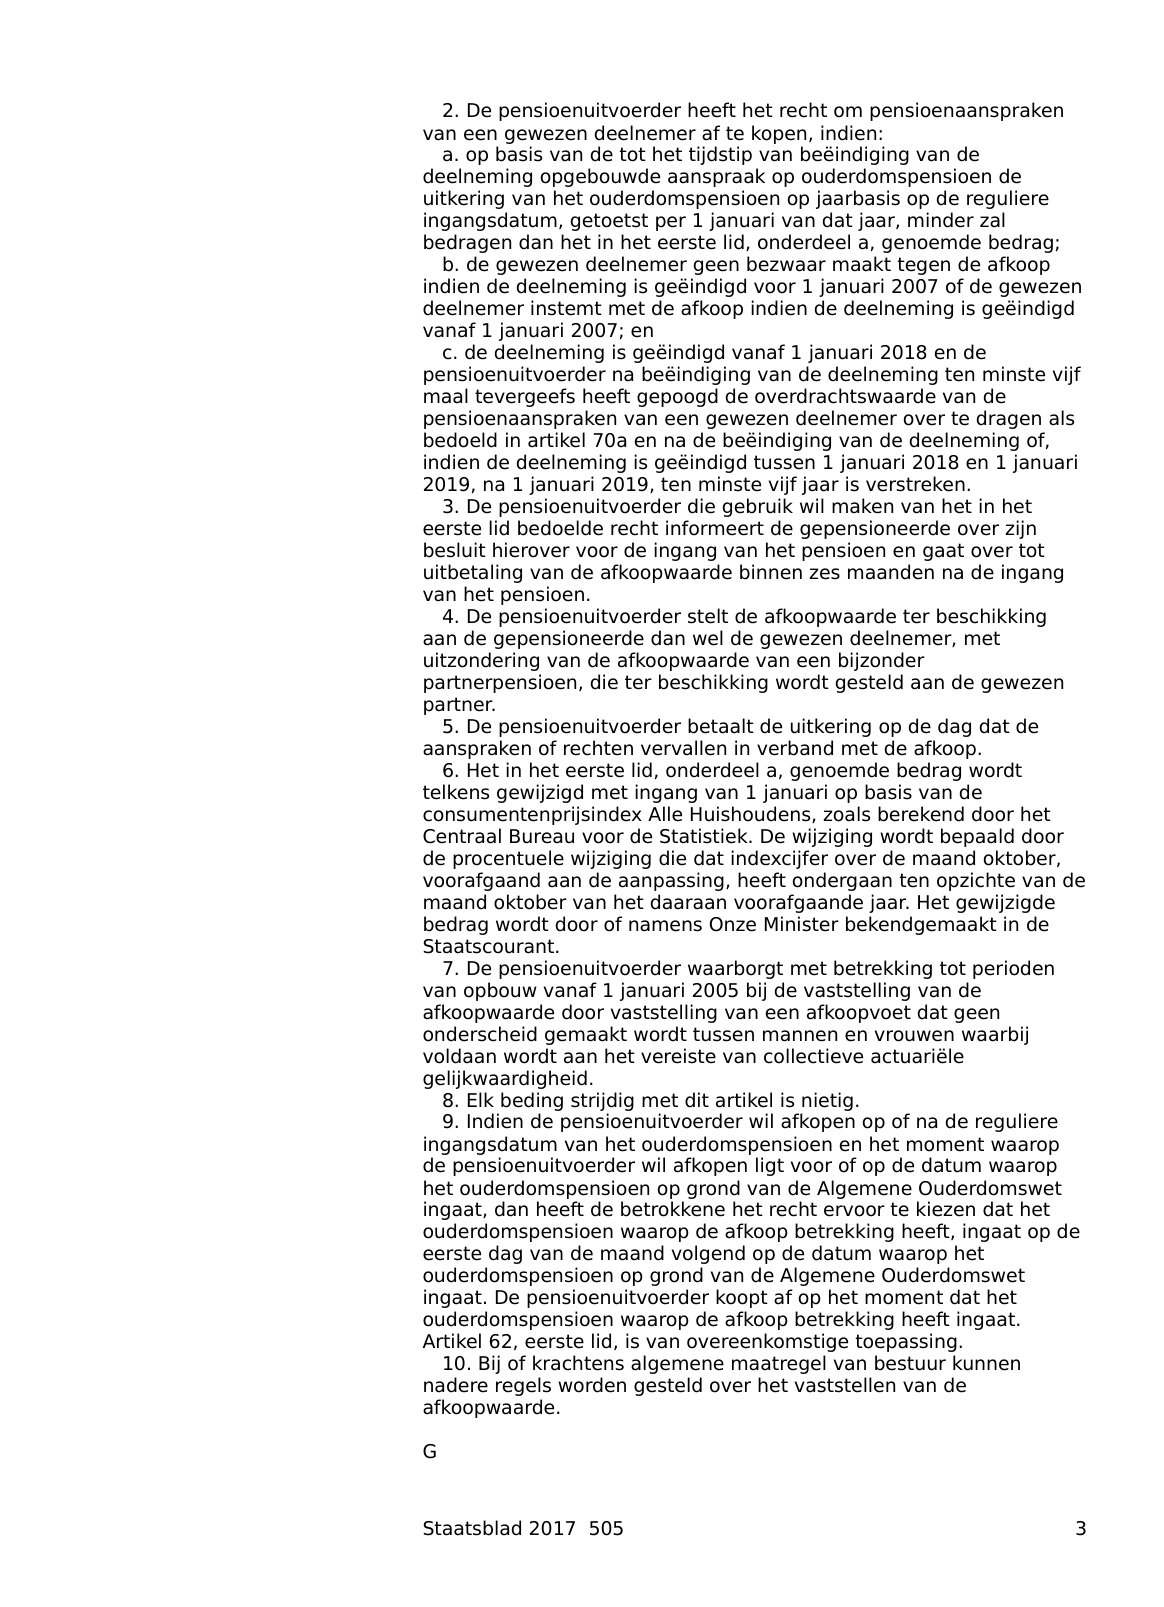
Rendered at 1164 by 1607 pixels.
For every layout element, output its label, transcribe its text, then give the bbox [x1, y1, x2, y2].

text 9. Indien de pensioenuitvoerder wil afkopen op of na de reguliere ingangsdatum van het ouderdomspensioen en het moment waarop de pensioenuitvoerder wil afkopen ligt voor of op de datum waarop het ouderdomspensioen op grond van de Algemene Ouderdomswet ingaat, dan heeft de betrokkene het recht ervoor te kiezen dat het ouderdomspensioen waarop de afkoop betrekking heeft, ingaat op de eerste dag van de maand volgend op de datum waarop het ouderdomspensioen op grond van de Algemene Ouderdomswet ingaat. De pensioenuitvoerder koopt af op het moment dat het ouderdomspensioen waarop de afkoop betrekking heeft ingaat. Artikel 62, eerste lid, is van overeenkomstige toepassing. [422, 1111, 1087, 1353]
text 6. Het in het eerste lid, onderdeel a, genoemde bedrag wordt telkens gewijzigd met ingang van 1 januari op basis van de consumentenprijsindex Alle Huishoudens, zoals berekend door het Centraal Bureau voor de Statistiek. De wijziging wordt bepaald door de procentuele wijziging die dat indexcijfer over de maand oktober, voorafgaand aan de aanpassing, heeft ondergaan ten opzichte van de maand oktober van het daaraan voorafgaande jaar. Het gewijzigde bedrag wordt door of namens Onze Minister bekendgemaakt in de Staatscourant. [422, 760, 1087, 958]
text 5. De pensioenuitvoerder betaalt de uitkering op de dag dat de aanspraken of rechten vervallen in verband met de afkoop. [422, 716, 1087, 760]
text 7. De pensioenuitvoerder waarborgt met betrekking tot perioden van opbouw vanaf 1 januari 2005 bij de vaststelling van de afkoopwaarde door vaststelling van een afkoopvoet dat geen onderscheid gemaakt wordt tussen mannen en vrouwen waarbij voldaan wordt aan het vereiste van collectieve actuariële gelijkwaardigheid. [422, 958, 1087, 1089]
text 10. Bij of krachtens algemene maatregel van bestuur kunnen nadere regels worden gesteld over het vaststellen van de afkoopwaarde. [422, 1353, 1087, 1419]
text 8. Elk beding strijdig met dit artikel is nietig. [422, 1089, 1087, 1111]
text 3. De pensioenuitvoerder die gebruik wil maken van het in het eerste lid bedoelde recht informeert de gepensioneerde over zijn besluit hierover voor de ingang van het pensioen en gaat over tot uitbetaling van de afkoopwaarde binnen zes maanden na de ingang van het pensioen. [422, 496, 1087, 606]
text 2. De pensioenuitvoerder heeft het recht om pensioenaanspraken van een gewezen deelnemer af te kopen, indien: [422, 100, 1087, 144]
text 4. De pensioenuitvoerder stelt de afkoopwaarde ter beschikking aan de gepensioneerde dan wel de gewezen deelnemer, met uitzondering van de afkoopwaarde van een bijzonder partnerpensioen, die ter beschikking wordt gesteld aan de gewezen partner. [422, 606, 1087, 716]
text G [422, 1441, 1087, 1463]
text a. op basis van de tot het tijdstip van beëindiging van de deelneming opgebouwde aanspraak op ouderdomspensioen de uitkering van het ouderdomspensioen op jaarbasis op de reguliere ingangsdatum, getoetst per 1 januari van dat jaar, minder zal bedragen dan het in het eerste lid, onderdeel a, genoemde bedrag; [422, 144, 1087, 254]
text c. de deelneming is geëindigd vanaf 1 januari 2018 en de pensioenuitvoerder na beëindiging van de deelneming ten minste vijf maal tevergeefs heeft gepoogd de overdrachtswaarde van de pensioenaanspraken van een gewezen deelnemer over te dragen als bedoeld in artikel 70a en na de beëindiging van de deelneming of, indien de deelneming is geëindigd tussen 1 januari 2018 en 1 januari 2019, na 1 januari 2019, ten minste vijf jaar is verstreken. [422, 342, 1087, 496]
text b. de gewezen deelnemer geen bezwaar maakt tegen de afkoop indien de deelneming is geëindigd voor 1 januari 2007 of de gewezen deelnemer instemt met de afkoop indien de deelneming is geëindigd vanaf 1 januari 2007; en [422, 254, 1087, 342]
